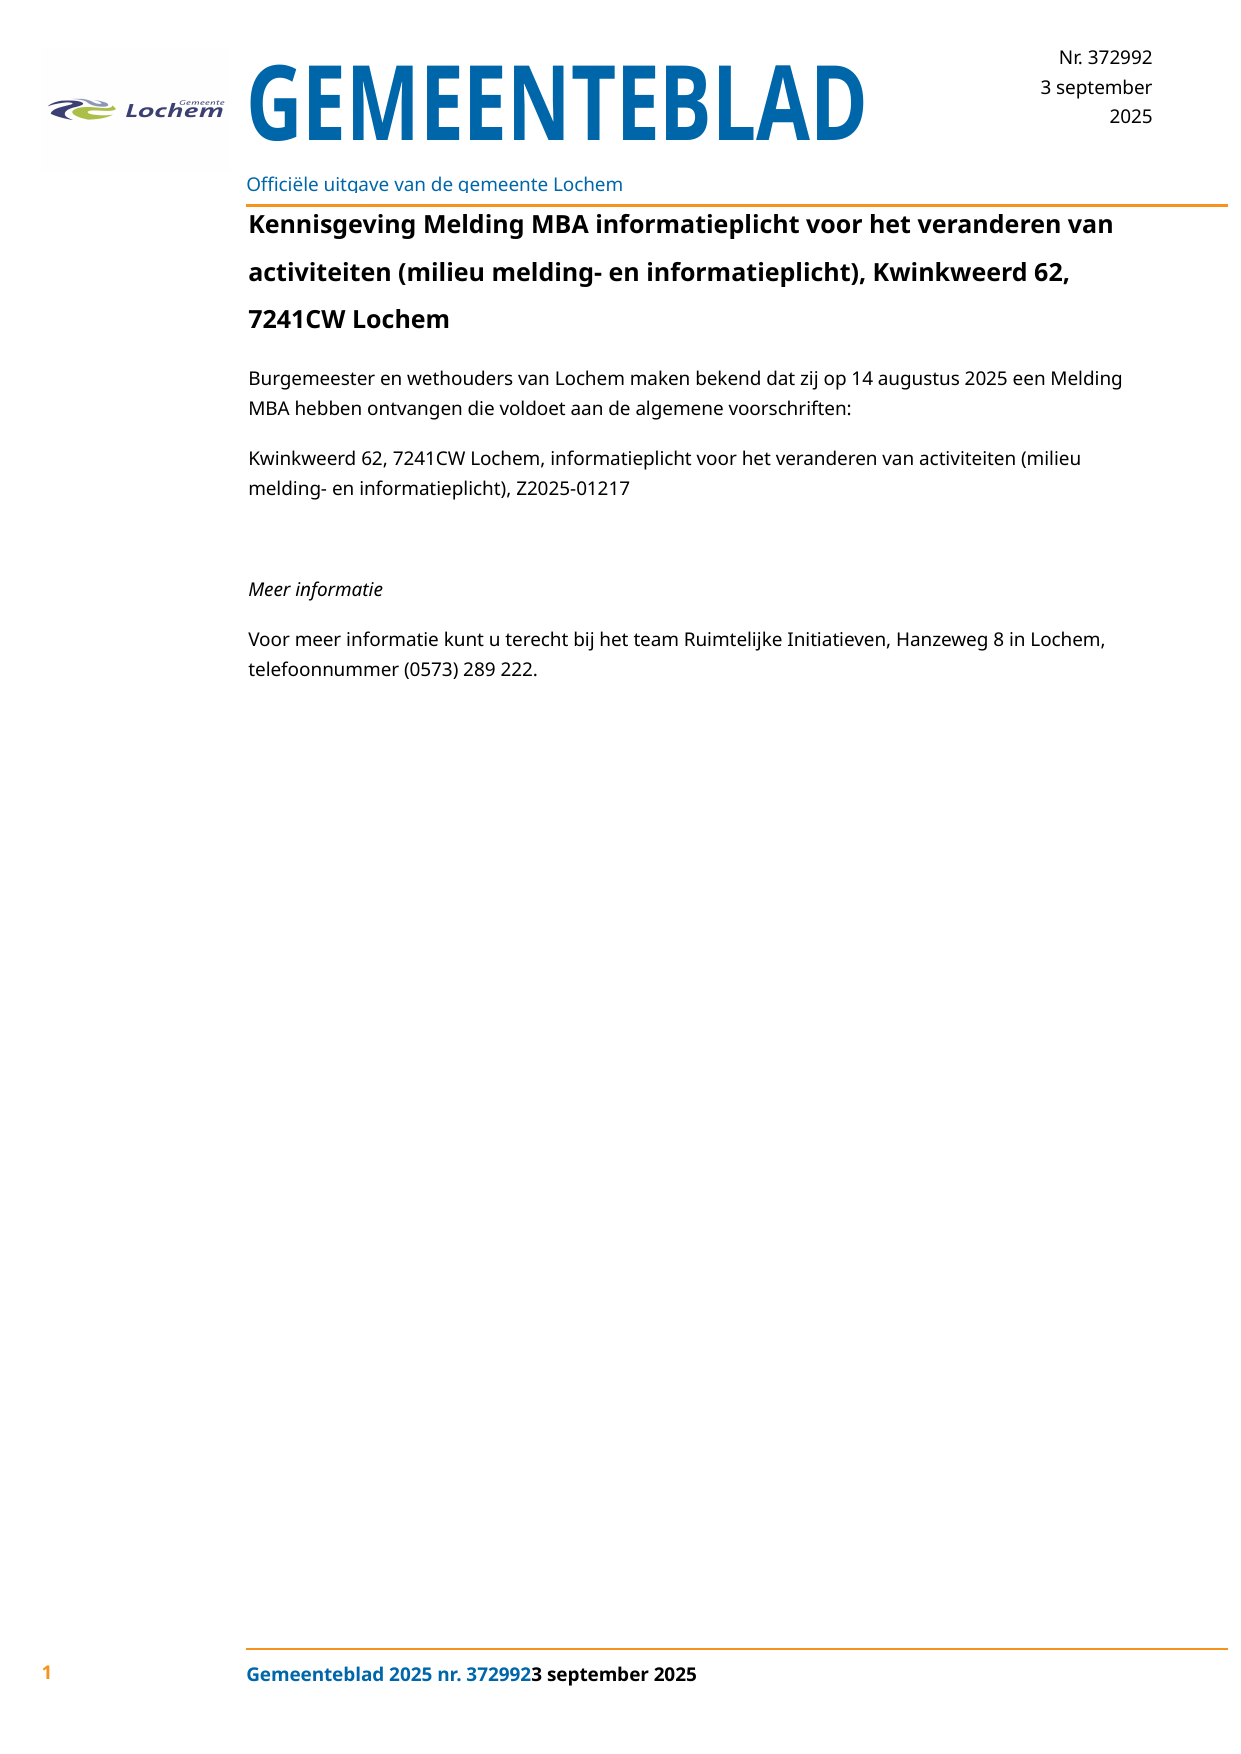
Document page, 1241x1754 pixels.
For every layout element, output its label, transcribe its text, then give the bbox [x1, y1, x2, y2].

text Meer informatie [248, 576, 1152, 602]
text Burgemeester en wethouders van Lochem maken bekend dat zij op 14 augustus 2025 een Melding MBA hebben ontvangen die voldoet aan de algemene voorschriften: [248, 366, 1152, 421]
picture [41, 47, 231, 172]
text Kwinkweerd 62, 7241CW Lochem, informatieplicht voor het veranderen van activiteiten (milieu melding- en informatieplicht), Z2025-01217 [248, 446, 1152, 501]
text Voor meer informatie kunt u terecht bij het team Ruimtelijke Initiatieven, Hanzeweg 8 in Lochem, telefoonnummer (0573) 289 222. [248, 626, 1152, 682]
text Kennisgeving Melding MBA informatieplicht voor het veranderen van activiteiten (milieu melding- en informatieplicht), Kwinkweerd 62, 7241CW Lochem [248, 207, 1152, 336]
